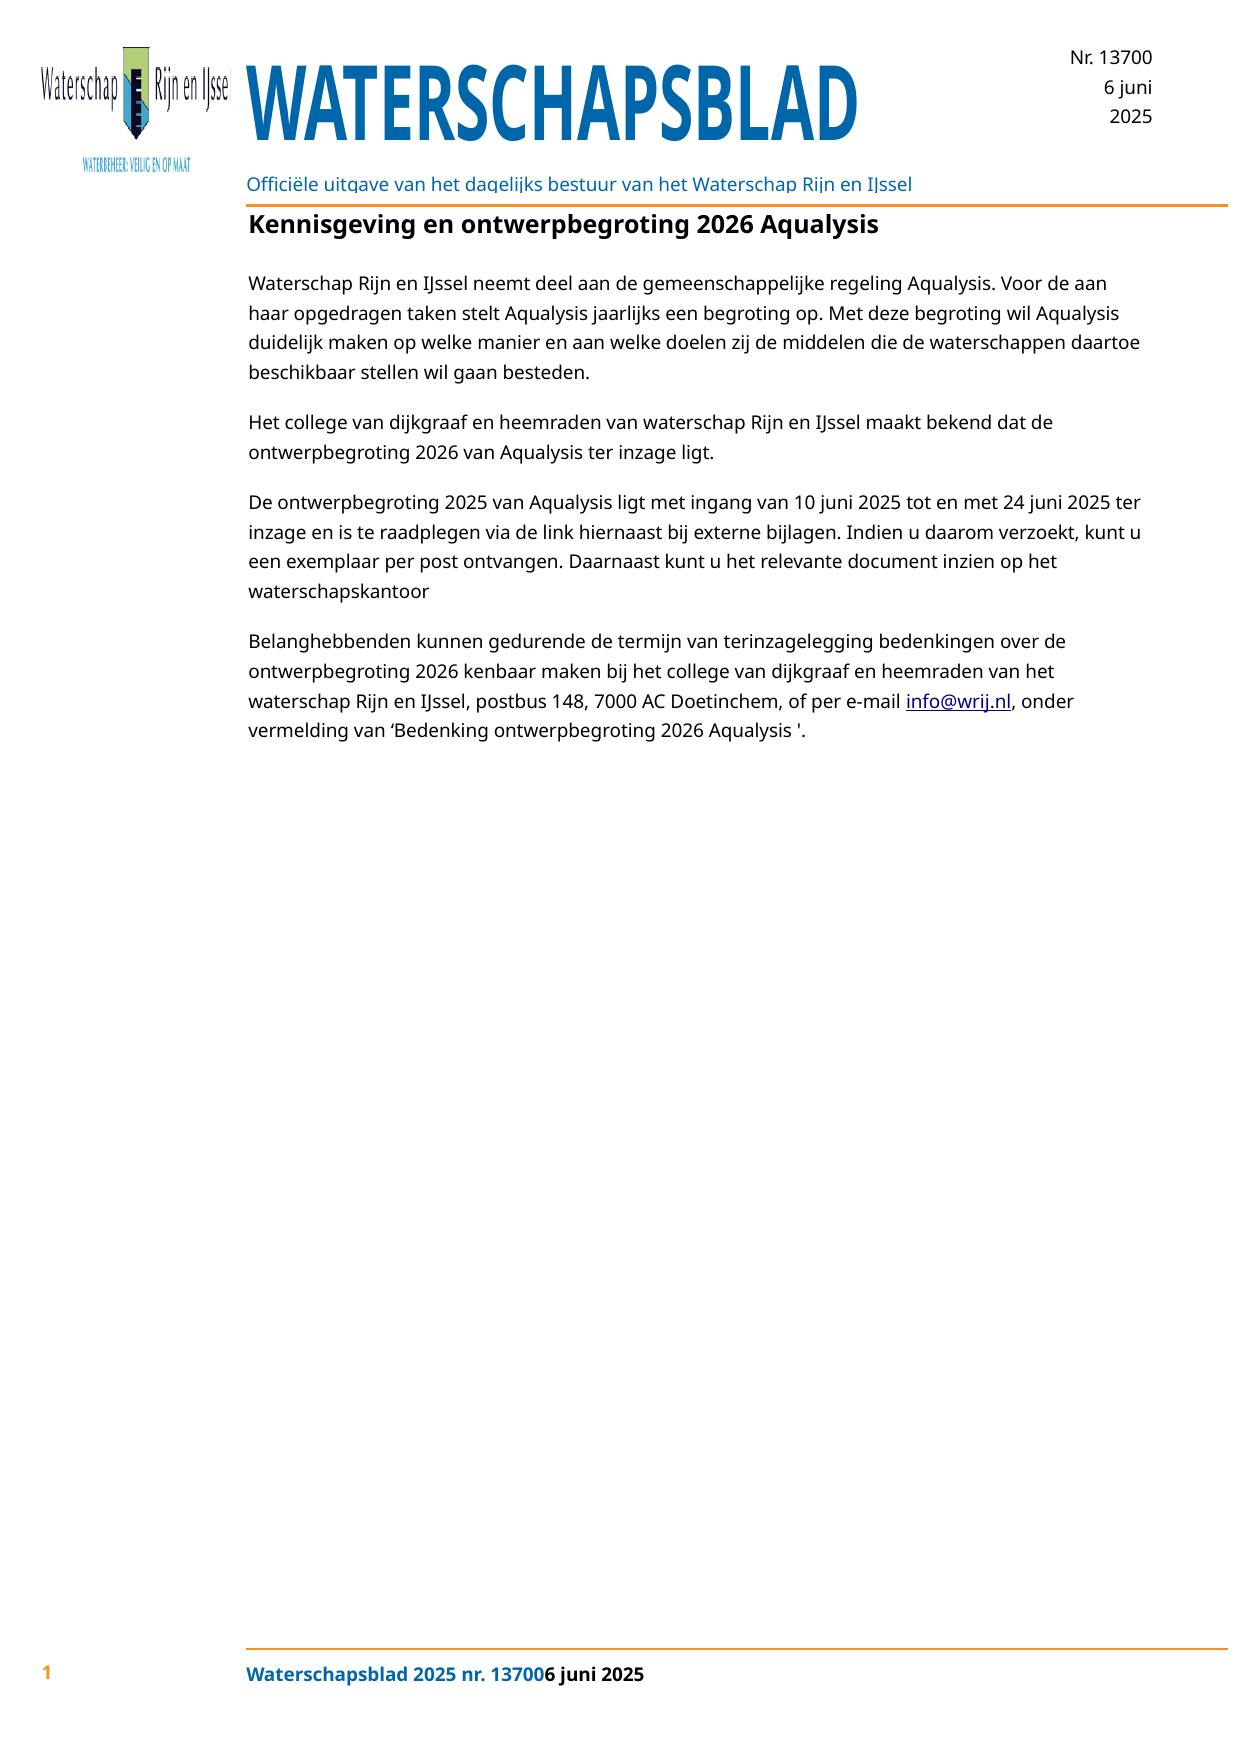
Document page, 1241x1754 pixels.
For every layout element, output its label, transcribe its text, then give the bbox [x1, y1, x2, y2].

text De ontwerpbegroting 2025 van Aqualysis ligt met ingang van 10 juni 2025 tot en met 24 juni 2025 ter inzage en is te raadplegen via de link hiernaast bij externe bijlagen. Indien u daarom verzoekt, kunt u een exemplaar per post ontvangen. Daarnaast kunt u het relevante document inzien op het waterschapskantoor [248, 489, 1152, 604]
text Kennisgeving en ontwerpbegroting 2026 Aqualysis [248, 207, 1152, 241]
picture [41, 47, 231, 172]
text Belanghebbenden kunnen gedurende de termijn van terinzagelegging bedenkingen over de ontwerpbegroting 2026 kenbaar maken bij het college van dijkgraaf en heemraden van het waterschap Rijn en IJssel, postbus 148, 7000 AC Doetinchem, of per e-mail info@wrij.nl, onder vermelding van ‘Bedenking ontwerpbegroting 2026 Aqualysis '. [248, 629, 1152, 743]
text Het college van dijkgraaf en heemraden van waterschap Rijn en IJssel maakt bekend dat de ontwerpbegroting 2026 van Aqualysis ter inzage ligt. [248, 409, 1152, 465]
text Waterschap Rijn en IJssel neemt deel aan de gemeenschappelijke regeling Aqualysis. Voor de aan haar opgedragen taken stelt Aqualysis jaarlijks een begroting op. Met deze begroting wil Aqualysis duidelijk maken op welke manier en aan welke doelen zij de middelen die de waterschappen daartoe beschikbaar stellen wil gaan besteden. [248, 270, 1152, 385]
